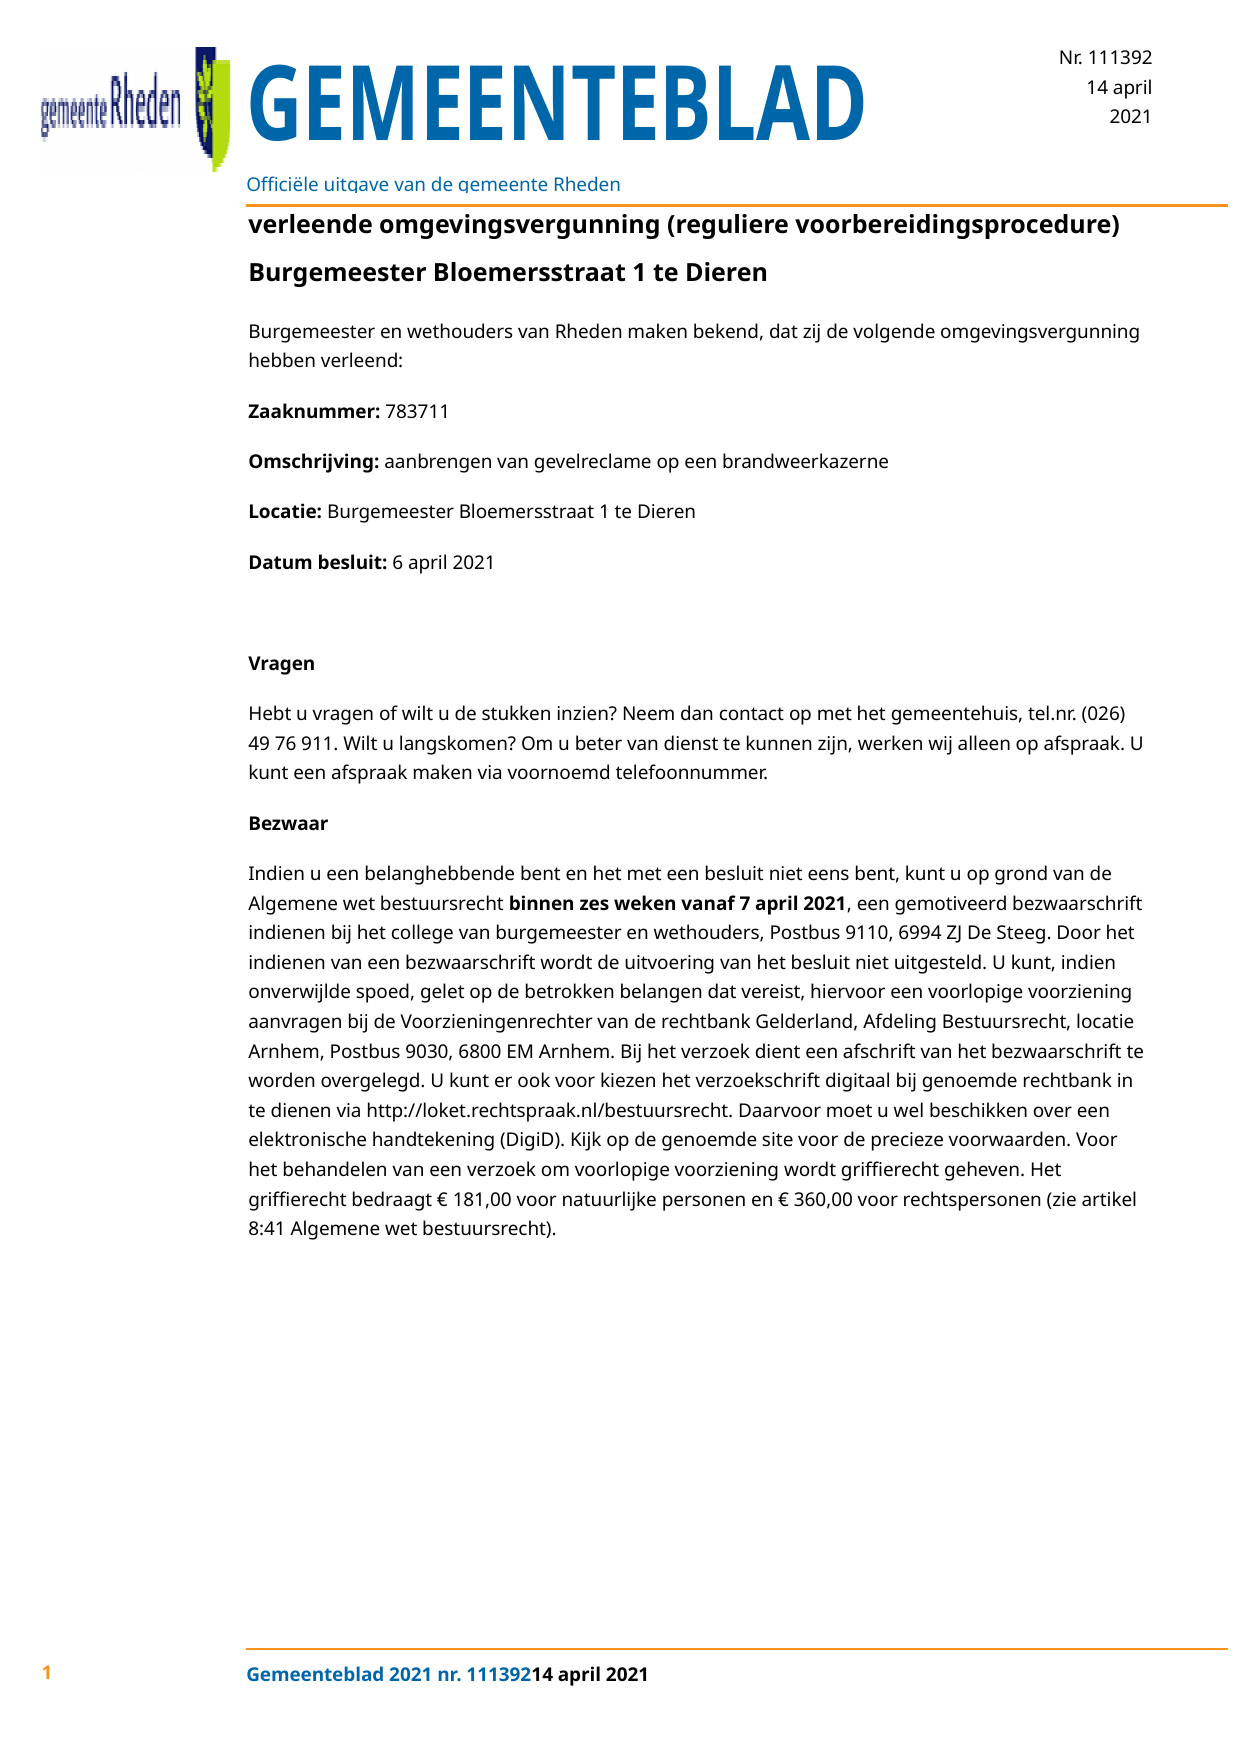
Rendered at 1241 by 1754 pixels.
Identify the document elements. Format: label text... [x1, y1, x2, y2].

text Vragen [248, 650, 1152, 676]
text Datum besluit: 6 april 2021 [248, 549, 1152, 575]
text Burgemeester en wethouders van Rheden maken bekend, dat zij de volgende omgevingsvergunning hebben verleend: [248, 318, 1152, 373]
text Zaaknummer: 783711 [248, 398, 1152, 424]
text Omschrijving: aanbrengen van gevelreclame op een brandweerkazerne [248, 448, 1152, 474]
text Indien u een belanghebbende bent en het met een besluit niet eens bent, kunt u op grond van de Algemene wet bestuursrecht binnen zes weken vanaf 7 april 2021, een gemotiveerd bezwaarschrift indienen bij het college van burgemeester en wethouders, Postbus 9110, 6994 ZJ De Steeg. Door het indienen van een bezwaarschrift wordt de uitvoering van het besluit niet uitgesteld. U kunt, indien onverwijlde spoed, gelet op de betrokken belangen dat vereist, hiervoor een voorlopige voorziening aanvragen bij de Voorzieningenrechter van de rechtbank Gelderland, Afdeling Bestuursrecht, locatie Arnhem, Postbus 9030, 6800 EM Arnhem. Bij het verzoek dient een afschrift van het bezwaarschrift te worden overgelegd. U kunt er ook voor kiezen het verzoekschrift digitaal bij genoemde rechtbank in te dienen via http://loket.rechtspraak.nl/bestuursrecht. Daarvoor moet u wel beschikken over een elektronische handtekening (DigiD). Kijk op de genoemde site voor de precieze voorwaarden. Voor het behandelen van een verzoek om voorlopige voorziening wordt griffierecht geheven. Het griffierecht bedraagt € 181,00 voor natuurlijke personen en € 360,00 voor rechtspersonen (zie artikel 8:41 Algemene wet bestuursrecht). [248, 860, 1152, 1241]
text Hebt u vragen of wilt u de stukken inzien? Neem dan contact op met het gemeentehuis, tel.nr. (026) 49 76 911. Wilt u langskomen? Om u beter van dienst te kunnen zijn, werken wij alleen op afspraak. U kunt een afspraak maken via voornoemd telefoonnummer. [248, 700, 1152, 785]
text verleende omgevingsvergunning (reguliere voorbereidingsprocedure) Burgemeester Bloemersstraat 1 te Dieren [248, 207, 1152, 288]
text Bezwaar [248, 810, 1152, 836]
picture [41, 47, 231, 172]
text Locatie: Burgemeester Bloemersstraat 1 te Dieren [248, 499, 1152, 524]
